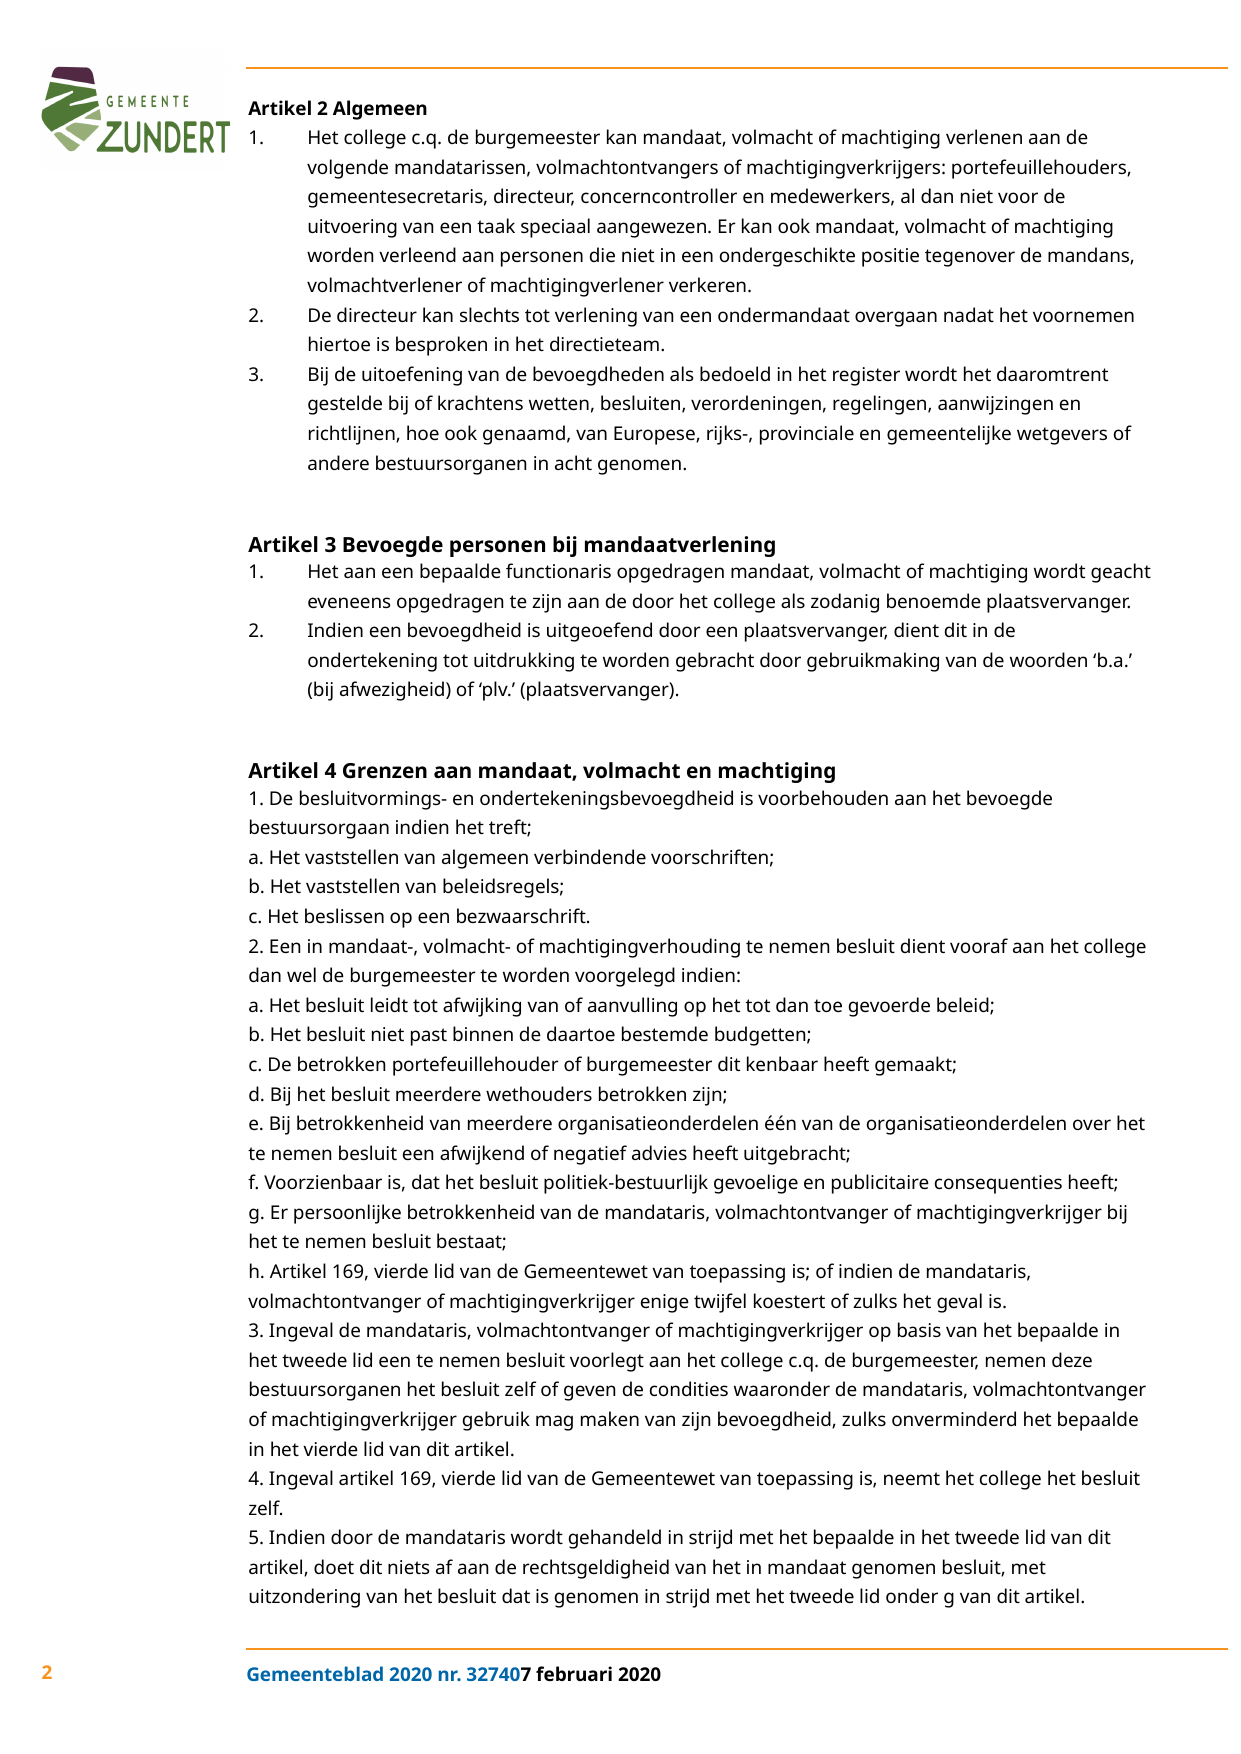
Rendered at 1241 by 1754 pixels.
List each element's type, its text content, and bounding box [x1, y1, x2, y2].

text Artikel 4 Grenzen aan mandaat, volmacht en machtiging [248, 757, 1152, 785]
picture [41, 47, 231, 172]
list Bij de uitoefening van de bevoegdheden als bedoeld in het register wordt het daaromtrent gestelde bij of krachtens wetten, besluiten, verordeningen, regelingen, aanwijzingen en richtlijnen, hoe ook genaamd, van Europese, rijks-, provinciale en gemeentelijke wetgevers of andere bestuursorganen in acht genomen. [248, 361, 1152, 476]
text a. Het besluit leidt tot afwijking van of aanvulling op het tot dan toe gevoerde beleid; [248, 992, 1152, 1018]
text d. Bij het besluit meerdere wethouders betrokken zijn; [248, 1081, 1152, 1107]
text 3. Ingeval de mandataris, volmachtontvanger of machtigingverkrijger op basis van het bepaalde in het tweede lid een te nemen besluit voorlegt aan het college c.q. de burgemeester, nemen deze bestuursorganen het besluit zelf of geven de condities waaronder de mandataris, volmachtontvanger of machtigingverkrijger gebruik mag maken van zijn bevoegdheid, zulks onverminderd het bepaalde in het vierde lid van dit artikel. [248, 1317, 1152, 1462]
text a. Het vaststellen van algemeen verbindende voorschriften; [248, 844, 1152, 870]
list Indien een bevoegdheid is uitgeoefend door een plaatsvervanger, dient dit in de ondertekening tot uitdrukking te worden gebracht door gebruikmaking van de woorden ‘b.a.’ (bij afwezigheid) of ‘plv.’ (plaatsvervanger). [248, 617, 1152, 702]
text 1. De besluitvormings- en ondertekeningsbevoegdheid is voorbehouden aan het bevoegde bestuursorgaan indien het treft; [248, 785, 1152, 840]
text 2. Een in mandaat-, volmacht- of machtigingverhouding te nemen besluit dient vooraf aan het college dan wel de burgemeester te worden voorgelegd indien: [248, 933, 1152, 988]
text 5. Indien door de mandataris wordt gehandeld in strijd met het bepaalde in het tweede lid van dit artikel, doet dit niets af aan de rechtsgeldigheid van het in mandaat genomen besluit, met uitzondering van het besluit dat is genomen in strijd met het tweede lid onder g van dit artikel. [248, 1524, 1152, 1609]
text b. Het besluit niet past binnen de daartoe bestemde budgetten; [248, 1022, 1152, 1047]
text Artikel 2 Algemeen [248, 95, 1152, 121]
list Het aan een bepaalde functionaris opgedragen mandaat, volmacht of machtiging wordt geacht eveneens opgedragen te zijn aan de door het college als zodanig benoemde plaatsvervanger. [248, 558, 1152, 613]
text h. Artikel 169, vierde lid van de Gemeentewet van toepassing is; of indien de mandataris, volmachtontvanger of machtigingverkrijger enige twijfel koestert of zulks het geval is. [248, 1258, 1152, 1314]
text c. Het beslissen op een bezwaarschrift. [248, 903, 1152, 929]
text c. De betrokken portefeuillehouder of burgemeester dit kenbaar heeft gemaakt; [248, 1051, 1152, 1077]
text g. Er persoonlijke betrokkenheid van de mandataris, volmachtontvanger of machtigingverkrijger bij het te nemen besluit bestaat; [248, 1199, 1152, 1254]
text b. Het vaststellen van beleidsregels; [248, 874, 1152, 899]
text e. Bij betrokkenheid van meerdere organisatieonderdelen één van de organisatieonderdelen over het te nemen besluit een afwijkend of negatief advies heeft uitgebracht; [248, 1110, 1152, 1166]
list De directeur kan slechts tot verlening van een ondermandaat overgaan nadat het voornemen hiertoe is besproken in het directieteam. [248, 302, 1152, 357]
list Het college c.q. de burgemeester kan mandaat, volmacht of machtiging verlenen aan de volgende mandatarissen, volmachtontvangers of machtigingverkrijgers: portefeuillehouders, gemeentesecretaris, directeur, concerncontroller en medewerkers, al dan niet voor de uitvoering van een taak speciaal aangewezen. Er kan ook mandaat, volmacht of machtiging worden verleend aan personen die niet in een ondergeschikte positie tegenover de mandans, volmachtverlener of machtigingverlener verkeren. [248, 124, 1152, 298]
text 4. Ingeval artikel 169, vierde lid van de Gemeentewet van toepassing is, neemt het college het besluit zelf. [248, 1465, 1152, 1521]
text f. Voorzienbaar is, dat het besluit politiek-bestuurlijk gevoelige en publicitaire consequenties heeft; [248, 1169, 1152, 1195]
text Artikel 3 Bevoegde personen bij mandaatverlening [248, 530, 1152, 558]
